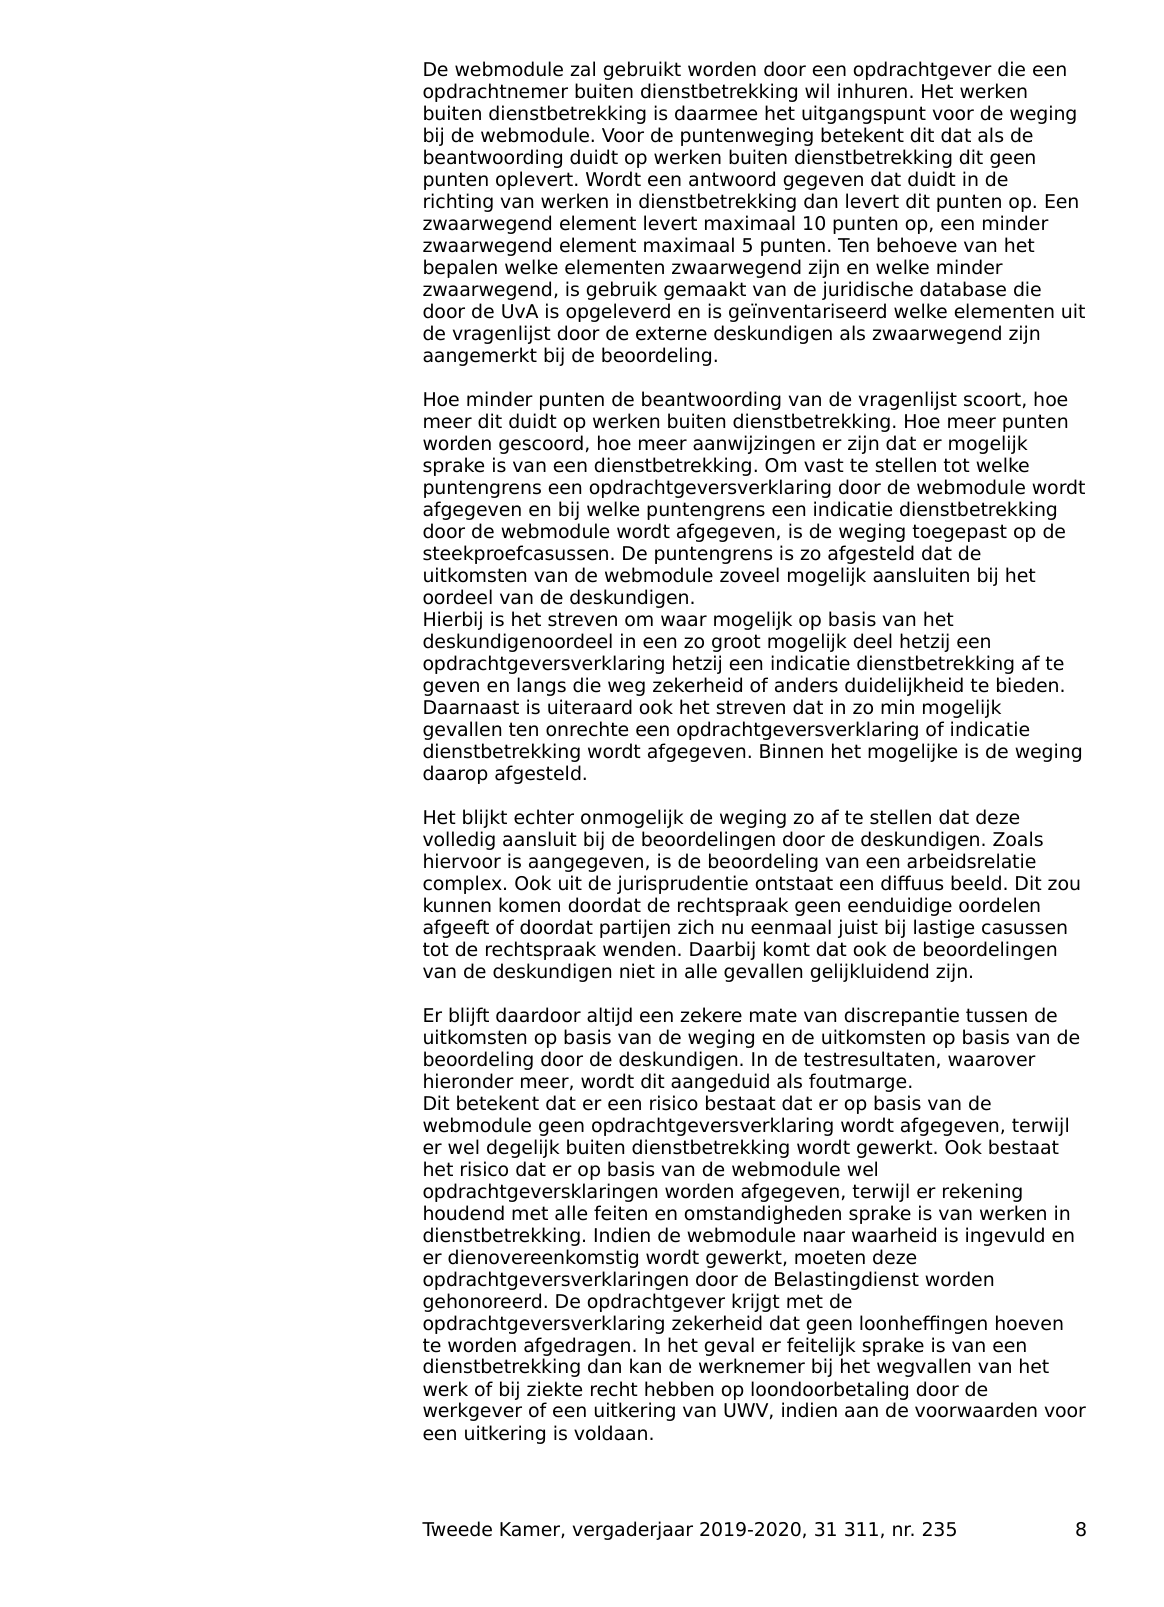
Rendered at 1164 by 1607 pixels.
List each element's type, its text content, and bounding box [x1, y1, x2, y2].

text Hierbij is het streven om waar mogelijk op basis van het deskundigenoordeel in een zo groot mogelijk deel hetzij een opdrachtgeversverklaring hetzij een indicatie dienstbetrekking af te geven en langs die weg zekerheid of anders duidelijkheid te bieden. Daarnaast is uiteraard ook het streven dat in zo min mogelijk gevallen ten onrechte een opdrachtgeversverklaring of indicatie dienstbetrekking wordt afgegeven. Binnen het mogelijke is de weging daarop afgesteld. [422, 609, 1087, 784]
text Er blijft daardoor altijd een zekere mate van discrepantie tussen de uitkomsten op basis van de weging en de uitkomsten op basis van de beoordeling door de deskundigen. In de testresultaten, waarover hieronder meer, wordt dit aangeduid als foutmarge. [422, 1005, 1087, 1093]
text Hoe minder punten de beantwoording van de vragenlijst scoort, hoe meer dit duidt op werken buiten dienstbetrekking. Hoe meer punten worden gescoord, hoe meer aanwijzingen er zijn dat er mogelijk sprake is van een dienstbetrekking. Om vast te stellen tot welke puntengrens een opdrachtgeversverklaring door de webmodule wordt afgegeven en bij welke puntengrens een indicatie dienstbetrekking door de webmodule wordt afgegeven, is de weging toegepast op de steekproefcasussen. De puntengrens is zo afgesteld dat de uitkomsten van de webmodule zoveel mogelijk aansluiten bij het oordeel van de deskundigen. [422, 389, 1087, 609]
text Het blijkt echter onmogelijk de weging zo af te stellen dat deze volledig aansluit bij de beoordelingen door de deskundigen. Zoals hiervoor is aangegeven, is de beoordeling van een arbeidsrelatie complex. Ook uit de jurisprudentie ontstaat een diffuus beeld. Dit zou kunnen komen doordat de rechtspraak geen eenduidige oordelen afgeeft of doordat partijen zich nu eenmaal juist bij lastige casussen tot de rechtspraak wenden. Daarbij komt dat ook de beoordelingen van de deskundigen niet in alle gevallen gelijkluidend zijn. [422, 807, 1087, 983]
text Dit betekent dat er een risico bestaat dat er op basis van de webmodule geen opdrachtgeversverklaring wordt afgegeven, terwijl er wel degelijk buiten dienstbetrekking wordt gewerkt. Ook bestaat het risico dat er op basis van de webmodule wel opdrachtgeversklaringen worden afgegeven, terwijl er rekening houdend met alle feiten en omstandigheden sprake is van werken in dienstbetrekking. Indien de webmodule naar waarheid is ingevuld en er dienovereenkomstig wordt gewerkt, moeten deze opdrachtgeversverklaringen door de Belastingdienst worden gehonoreerd. De opdrachtgever krijgt met de opdrachtgeversverklaring zekerheid dat geen loonheffingen hoeven te worden afgedragen. In het geval er feitelijk sprake is van een dienstbetrekking dan kan de werknemer bij het wegvallen van het werk of bij ziekte recht hebben op loondoorbetaling door de werkgever of een uitkering van UWV, indien aan de voorwaarden voor een uitkering is voldaan. [422, 1093, 1087, 1444]
text De webmodule zal gebruikt worden door een opdrachtgever die een opdrachtnemer buiten dienstbetrekking wil inhuren. Het werken buiten dienstbetrekking is daarmee het uitgangspunt voor de weging bij de webmodule. Voor de puntenweging betekent dit dat als de beantwoording duidt op werken buiten dienstbetrekking dit geen punten oplevert. Wordt een antwoord gegeven dat duidt in de richting van werken in dienstbetrekking dan levert dit punten op. Een zwaarwegend element levert maximaal 10 punten op, een minder zwaarwegend element maximaal 5 punten. Ten behoeve van het bepalen welke elementen zwaarwegend zijn en welke minder zwaarwegend, is gebruik gemaakt van de juridische database die door de UvA is opgeleverd en is geïnventariseerd welke elementen uit de vragenlijst door de externe deskundigen als zwaarwegend zijn aangemerkt bij de beoordeling. [422, 59, 1087, 367]
